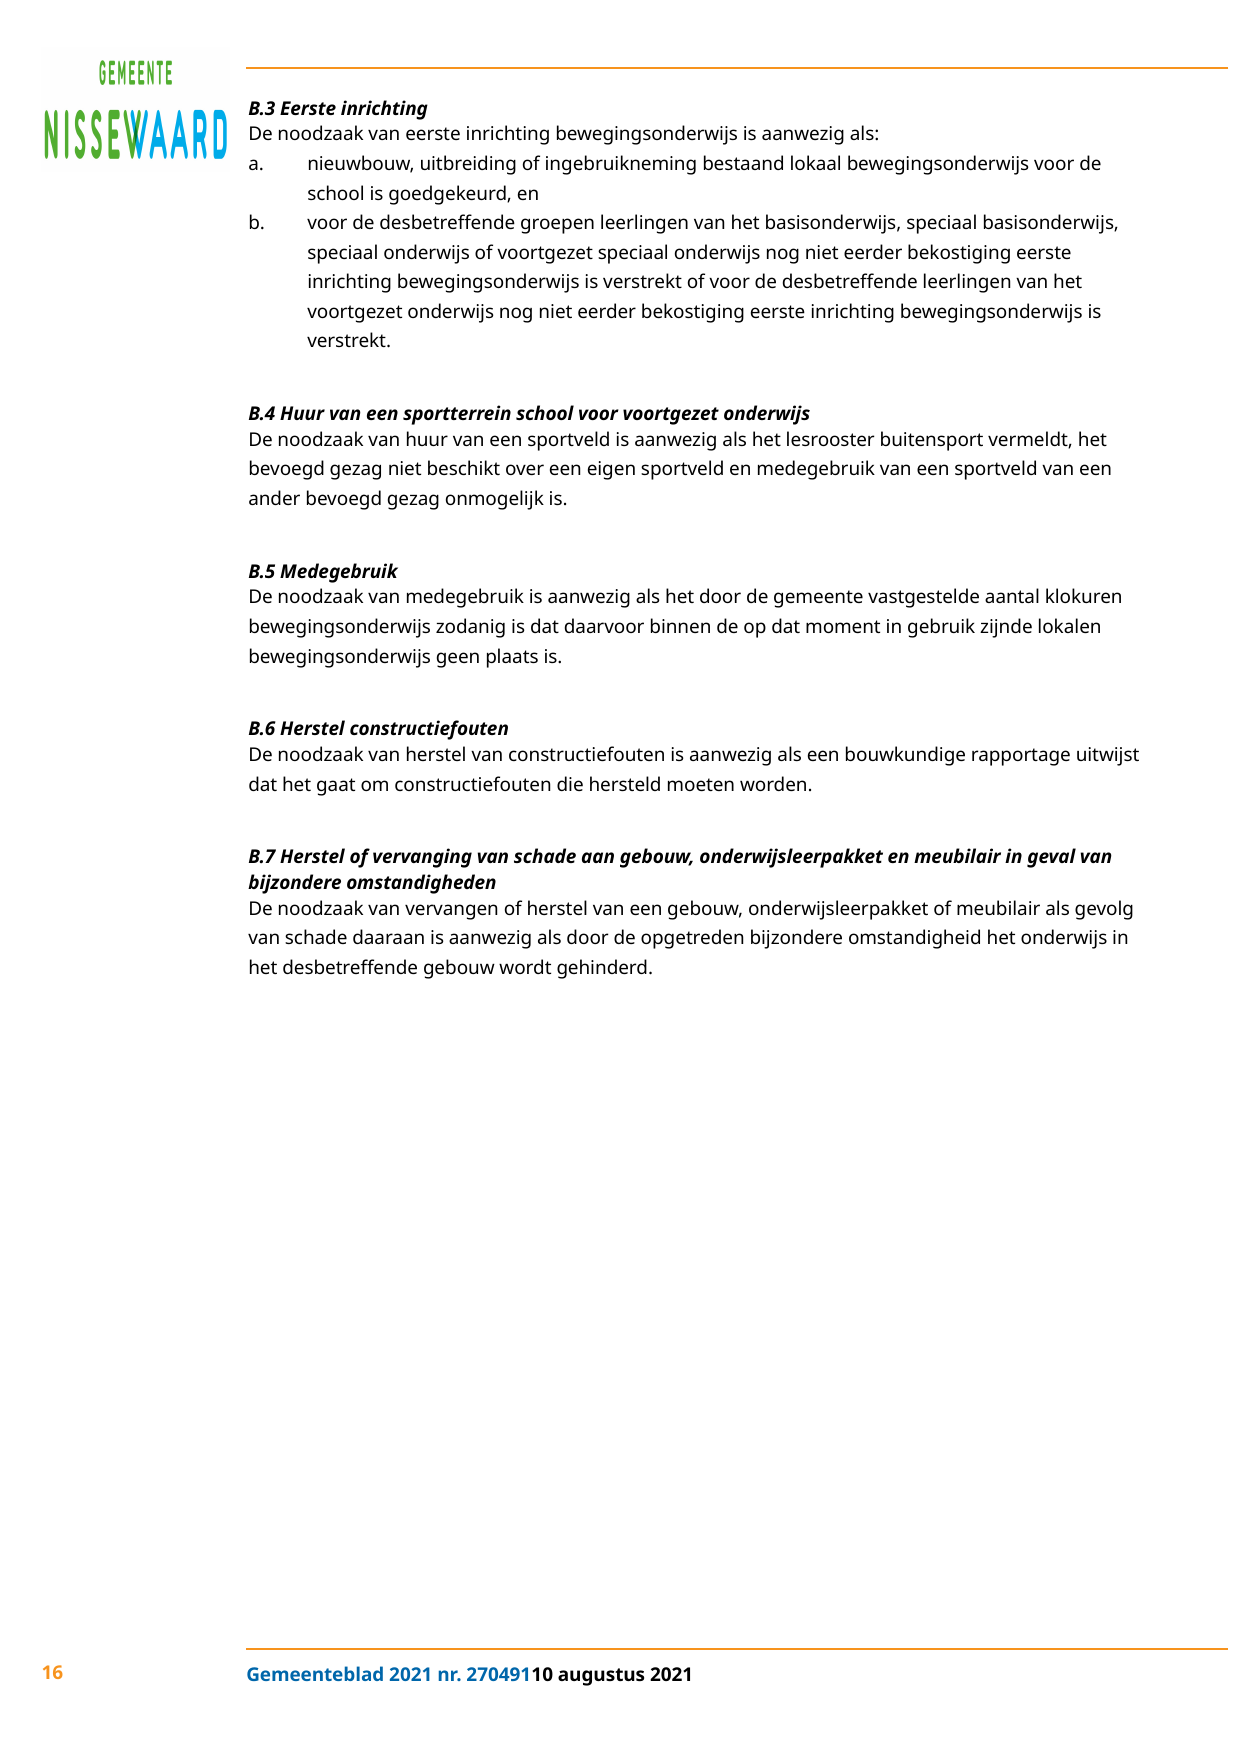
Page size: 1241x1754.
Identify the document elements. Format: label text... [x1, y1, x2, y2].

list nieuwbouw, uitbreiding of ingebruikneming bestaand lokaal bewegingsonderwijs voor de school is goedgekeurd, en [248, 150, 1152, 205]
text De noodzaak van huur van een sportveld is aanwezig als het lesrooster buitensport vermeldt, het bevoegd gezag niet beschikt over een eigen sportveld en medegebruik van een sportveld van een ander bevoegd gezag onmogelijk is. [248, 426, 1152, 511]
text De noodzaak van eerste inrichting bewegingsonderwijs is aanwezig als: [248, 121, 1152, 146]
picture [41, 47, 231, 172]
text B.6 Herstel constructiefouten [248, 716, 1152, 741]
text B.3 Eerste inrichting [248, 95, 1152, 121]
text De noodzaak van vervangen of herstel van een gebouw, onderwijsleerpakket of meubilair als gevolg van schade daaraan is aanwezig als door de opgetreden bijzondere omstandigheid het onderwijs in het desbetreffende gebouw wordt gehinderd. [248, 895, 1152, 980]
text De noodzaak van medegebruik is aanwezig als het door de gemeente vastgestelde aantal klokuren bewegingsonderwijs zodanig is dat daarvoor binnen de op dat moment in gebruik zijnde lokalen bewegingsonderwijs geen plaats is. [248, 584, 1152, 668]
list voor de desbetreffende groepen leerlingen van het basisonderwijs, speciaal basisonderwijs, speciaal onderwijs of voortgezet speciaal onderwijs nog niet eerder bekostiging eerste inrichting bewegingsonderwijs is verstrekt of voor de desbetreffende leerlingen van het voortgezet onderwijs nog niet eerder bekostiging eerste inrichting bewegingsonderwijs is verstrekt. [248, 209, 1152, 353]
text B.5 Medegebruik [248, 558, 1152, 584]
text B.7 Herstel of vervanging van schade aan gebouw, onderwijsleerpakket en meubilair in geval van bijzondere omstandigheden [248, 843, 1152, 895]
text De noodzaak van herstel van constructiefouten is aanwezig als een bouwkundige rapportage uitwijst dat het gaat om constructiefouten die hersteld moeten worden. [248, 741, 1152, 797]
text B.4 Huur van een sportterrein school voor voortgezet onderwijs [248, 400, 1152, 426]
